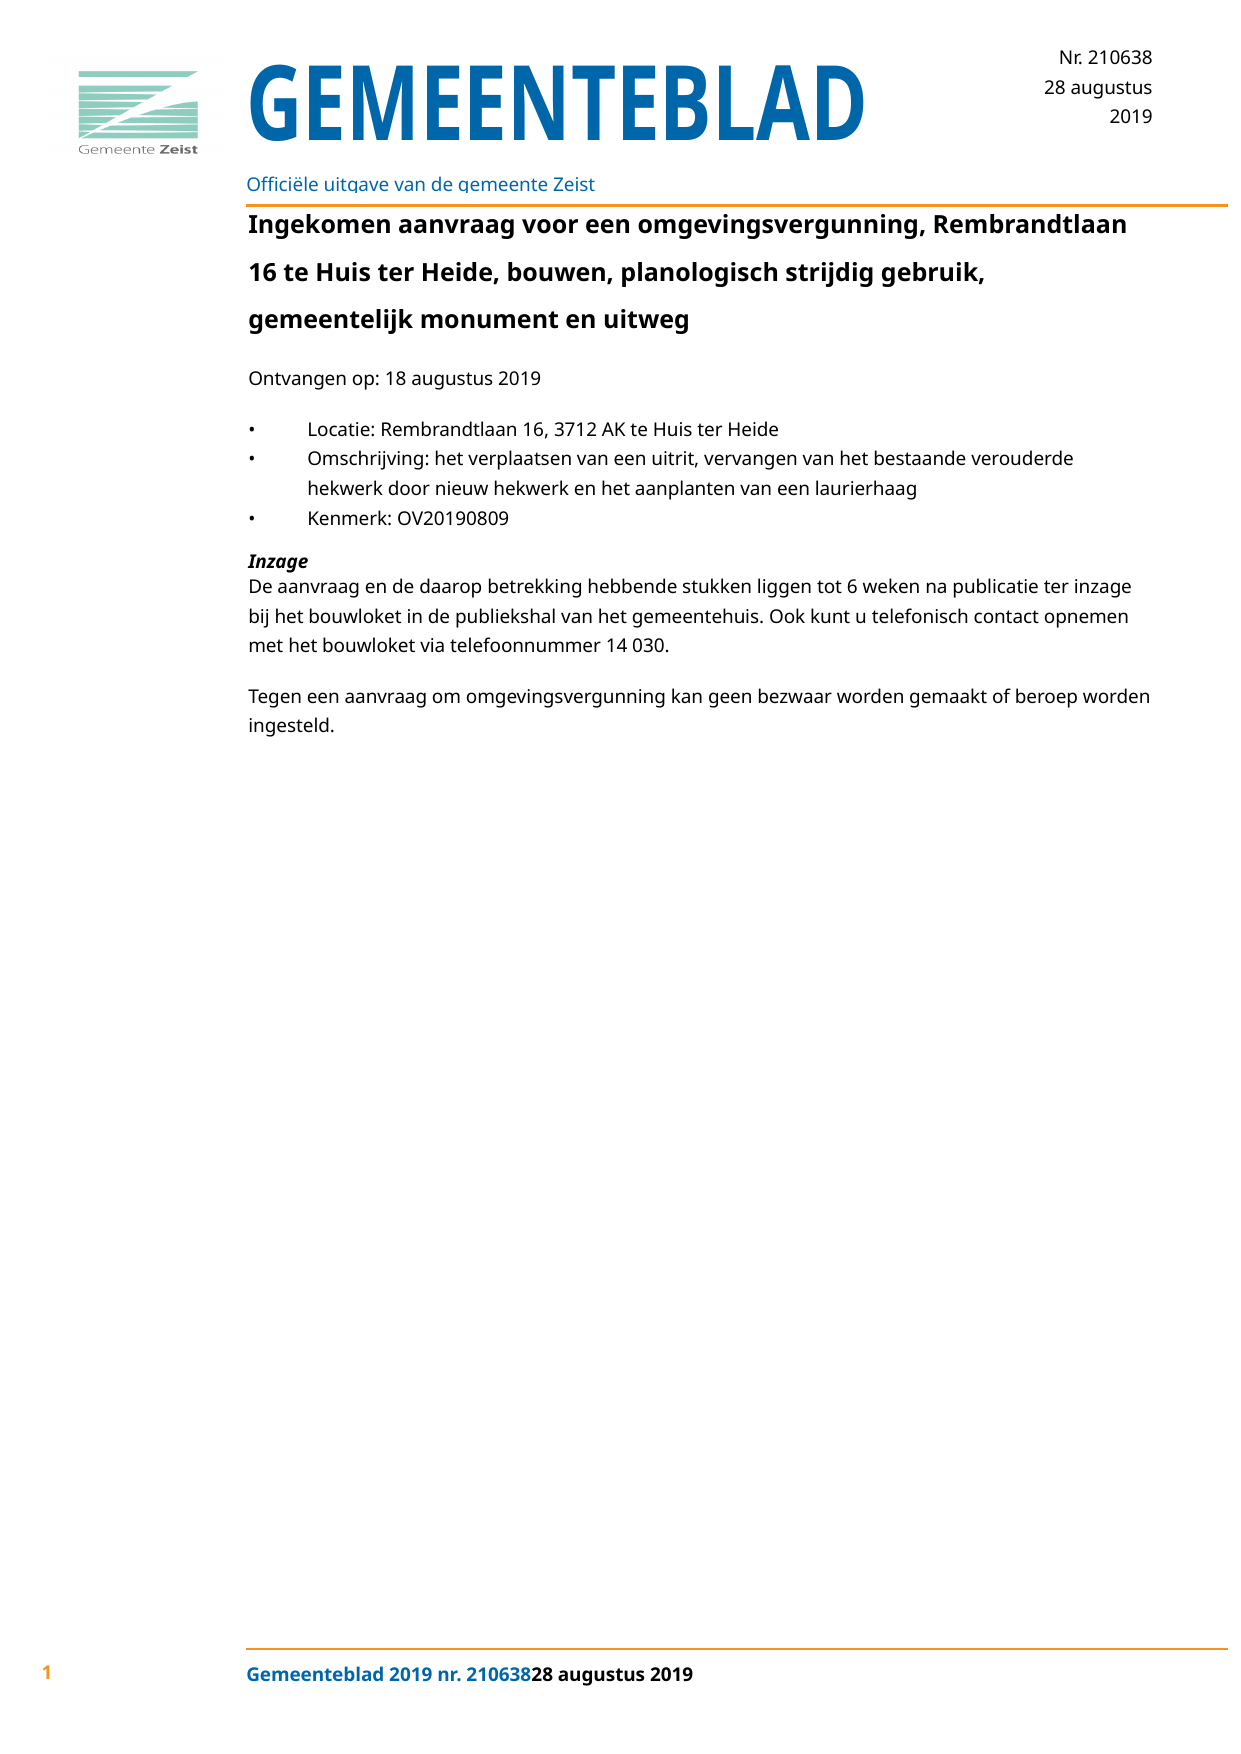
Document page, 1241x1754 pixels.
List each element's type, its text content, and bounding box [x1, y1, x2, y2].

text Tegen een aanvraag om omgevingsvergunning kan geen bezwaar worden gemaakt of beroep worden ingesteld. [248, 683, 1152, 738]
picture [41, 47, 231, 172]
list Omschrijving: het verplaatsen van een uitrit, vervangen van het bestaande verouderde hekwerk door nieuw hekwerk en het aanplanten van een laurierhaag [248, 446, 1152, 501]
list Kenmerk: OV20190809 [248, 505, 1152, 530]
text Ingekomen aanvraag voor een omgevingsvergunning, Rembrandtlaan 16 te Huis ter Heide, bouwen, planologisch strijdig gebruik, gemeentelijk monument en uitweg [248, 207, 1152, 336]
text Ontvangen op: 18 augustus 2019 [248, 366, 1152, 391]
list Locatie: Rembrandtlaan 16, 3712 AK te Huis ter Heide [248, 416, 1152, 442]
text De aanvraag en de daarop betrekking hebbende stukken liggen tot 6 weken na publicatie ter inzage bij het bouwloket in de publiekshal van het gemeentehuis. Ook kunt u telefonisch contact opnemen met het bouwloket via telefoonnummer 14 030. [248, 573, 1152, 658]
text Inzage [248, 548, 1152, 573]
